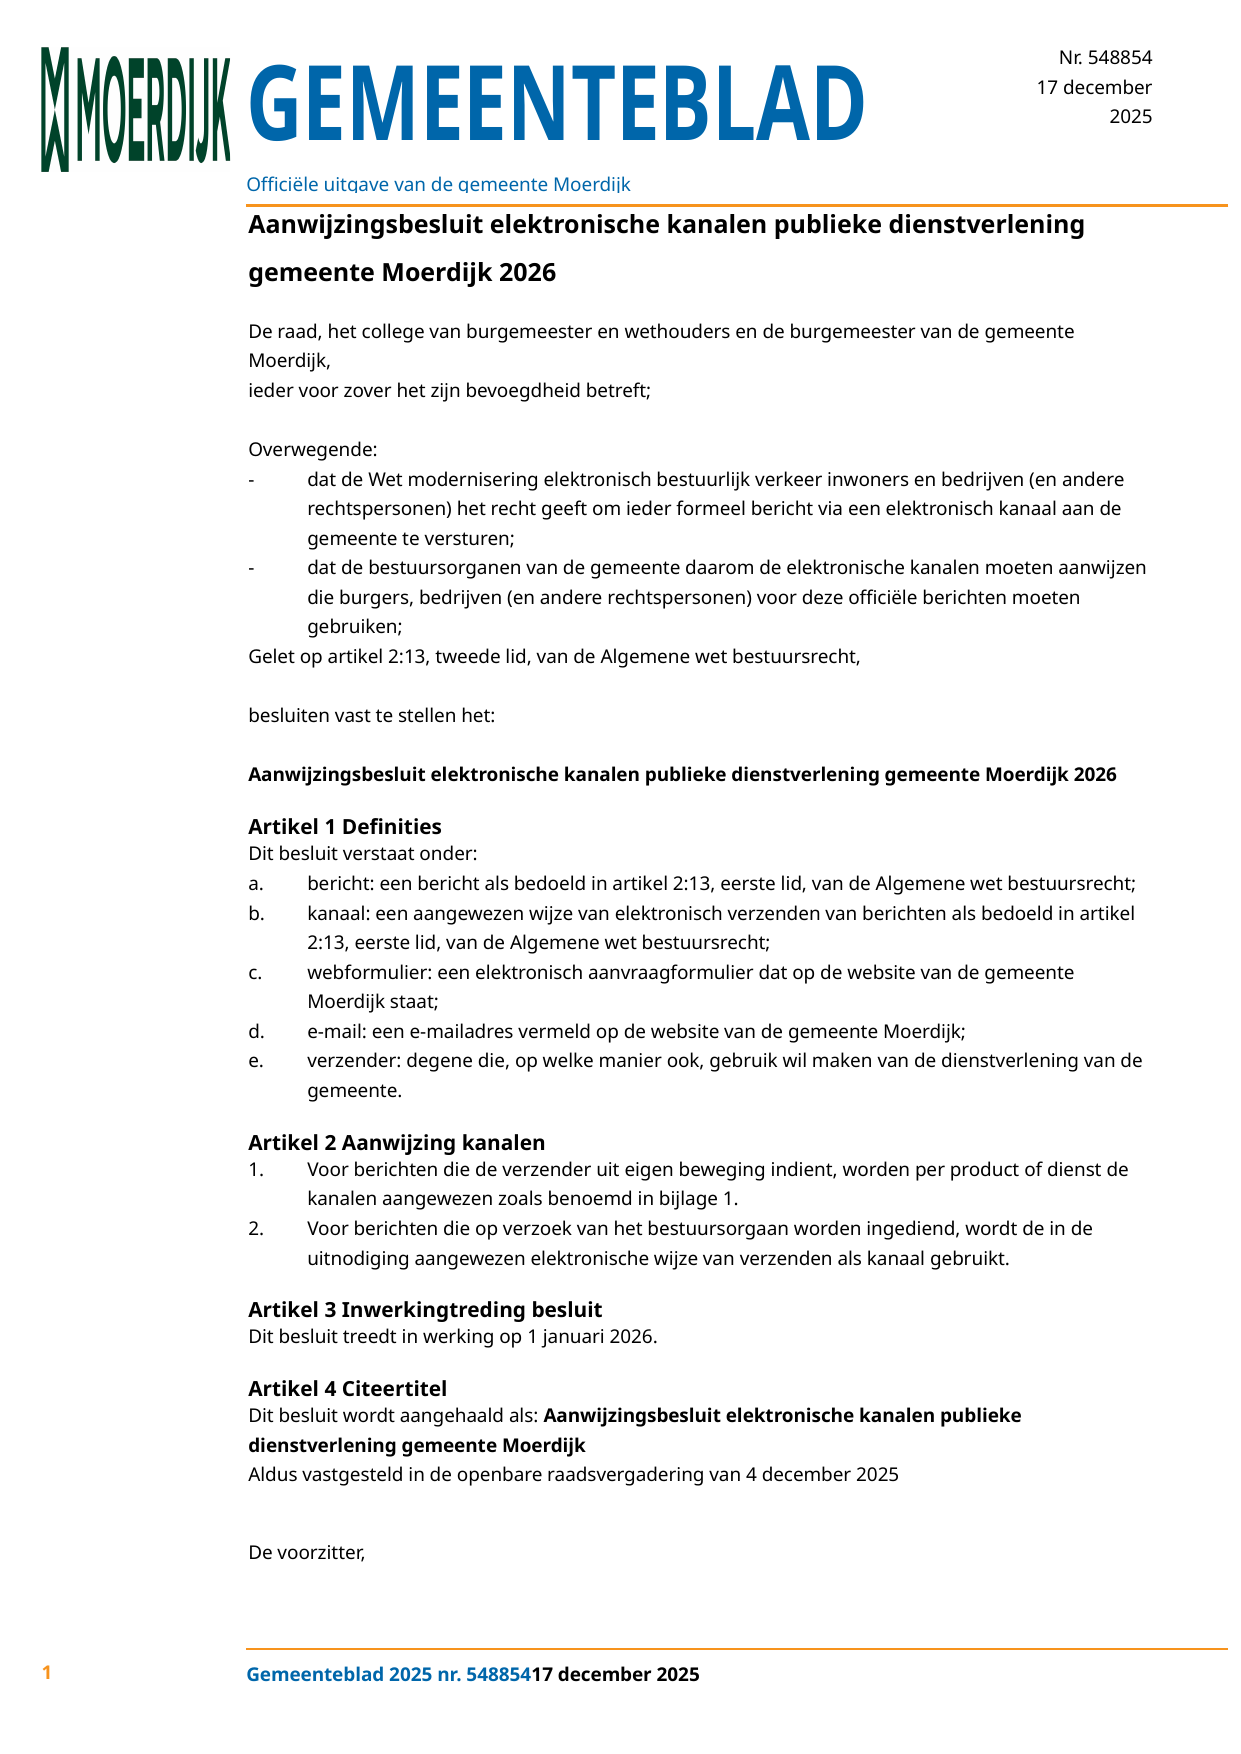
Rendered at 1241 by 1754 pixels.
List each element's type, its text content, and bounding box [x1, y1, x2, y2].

text Artikel 1 Definities [248, 812, 1152, 841]
text Overwegende: [248, 436, 1152, 462]
list Voor berichten die op verzoek van het bestuursorgaan worden ingediend, wordt de in de uitnodiging aangewezen elektronische wijze van verzenden als kanaal gebruikt. [248, 1215, 1152, 1271]
text Aldus vastgesteld in de openbare raadsvergadering van 4 december 2025 [248, 1462, 1152, 1487]
picture [41, 47, 231, 172]
text Dit besluit treedt in werking op 1 januari 2026. [248, 1324, 1152, 1349]
text Aanwijzingsbesluit elektronische kanalen publieke dienstverlening gemeente Moerdijk 2026 [248, 207, 1152, 288]
list e-mail: een e-mailadres vermeld op de website van de gemeente Moerdijk; [248, 1018, 1152, 1044]
text Gelet op artikel 2:13, tweede lid, van de Algemene wet bestuursrecht, [248, 643, 1152, 669]
text Artikel 4 Citeertitel [248, 1374, 1152, 1402]
text De raad, het college van burgemeester en wethouders en de burgemeester van de gemeente Moerdijk, [248, 318, 1152, 373]
list dat de bestuursorganen van de gemeente daarom de elektronische kanalen moeten aanwijzen die burgers, bedrijven (en andere rechtspersonen) voor deze officiële berichten moeten gebruiken; [248, 554, 1152, 639]
text Artikel 3 Inwerkingtreding besluit [248, 1295, 1152, 1324]
list Voor berichten die de verzender uit eigen beweging indient, worden per product of dienst de kanalen aangewezen zoals benoemd in bijlage 1. [248, 1156, 1152, 1211]
list webformulier: een elektronisch aanvraagformulier dat op de website van de gemeente Moerdijk staat; [248, 959, 1152, 1014]
text De voorzitter, [248, 1539, 1152, 1564]
text besluiten vast te stellen het: [248, 702, 1152, 728]
text ieder voor zover het zijn bevoegdheid betreft; [248, 377, 1152, 403]
text Aanwijzingsbesluit elektronische kanalen publieke dienstverlening gemeente Moerdijk 2026 [248, 762, 1152, 787]
list verzender: degene die, op welke manier ook, gebruik wil maken van de dienstverlening van de gemeente. [248, 1048, 1152, 1103]
list dat de Wet modernisering elektronisch bestuurlijk verkeer inwoners en bedrijven (en andere rechtspersonen) het recht geeft om ieder formeel bericht via een elektronisch kanaal aan de gemeente te versturen; [248, 466, 1152, 551]
text Dit besluit verstaat onder: [248, 841, 1152, 866]
text Artikel 2 Aanwijzing kanalen [248, 1128, 1152, 1156]
list kanaal: een aangewezen wijze van elektronisch verzenden van berichten als bedoeld in artikel 2:13, eerste lid, van de Algemene wet bestuursrecht; [248, 900, 1152, 955]
list bericht: een bericht als bedoeld in artikel 2:13, eerste lid, van de Algemene wet bestuursrecht; [248, 870, 1152, 896]
text Dit besluit wordt aangehaald als: Aanwijzingsbesluit elektronische kanalen publieke dienstverlening gemeente Moerdijk [248, 1402, 1152, 1458]
